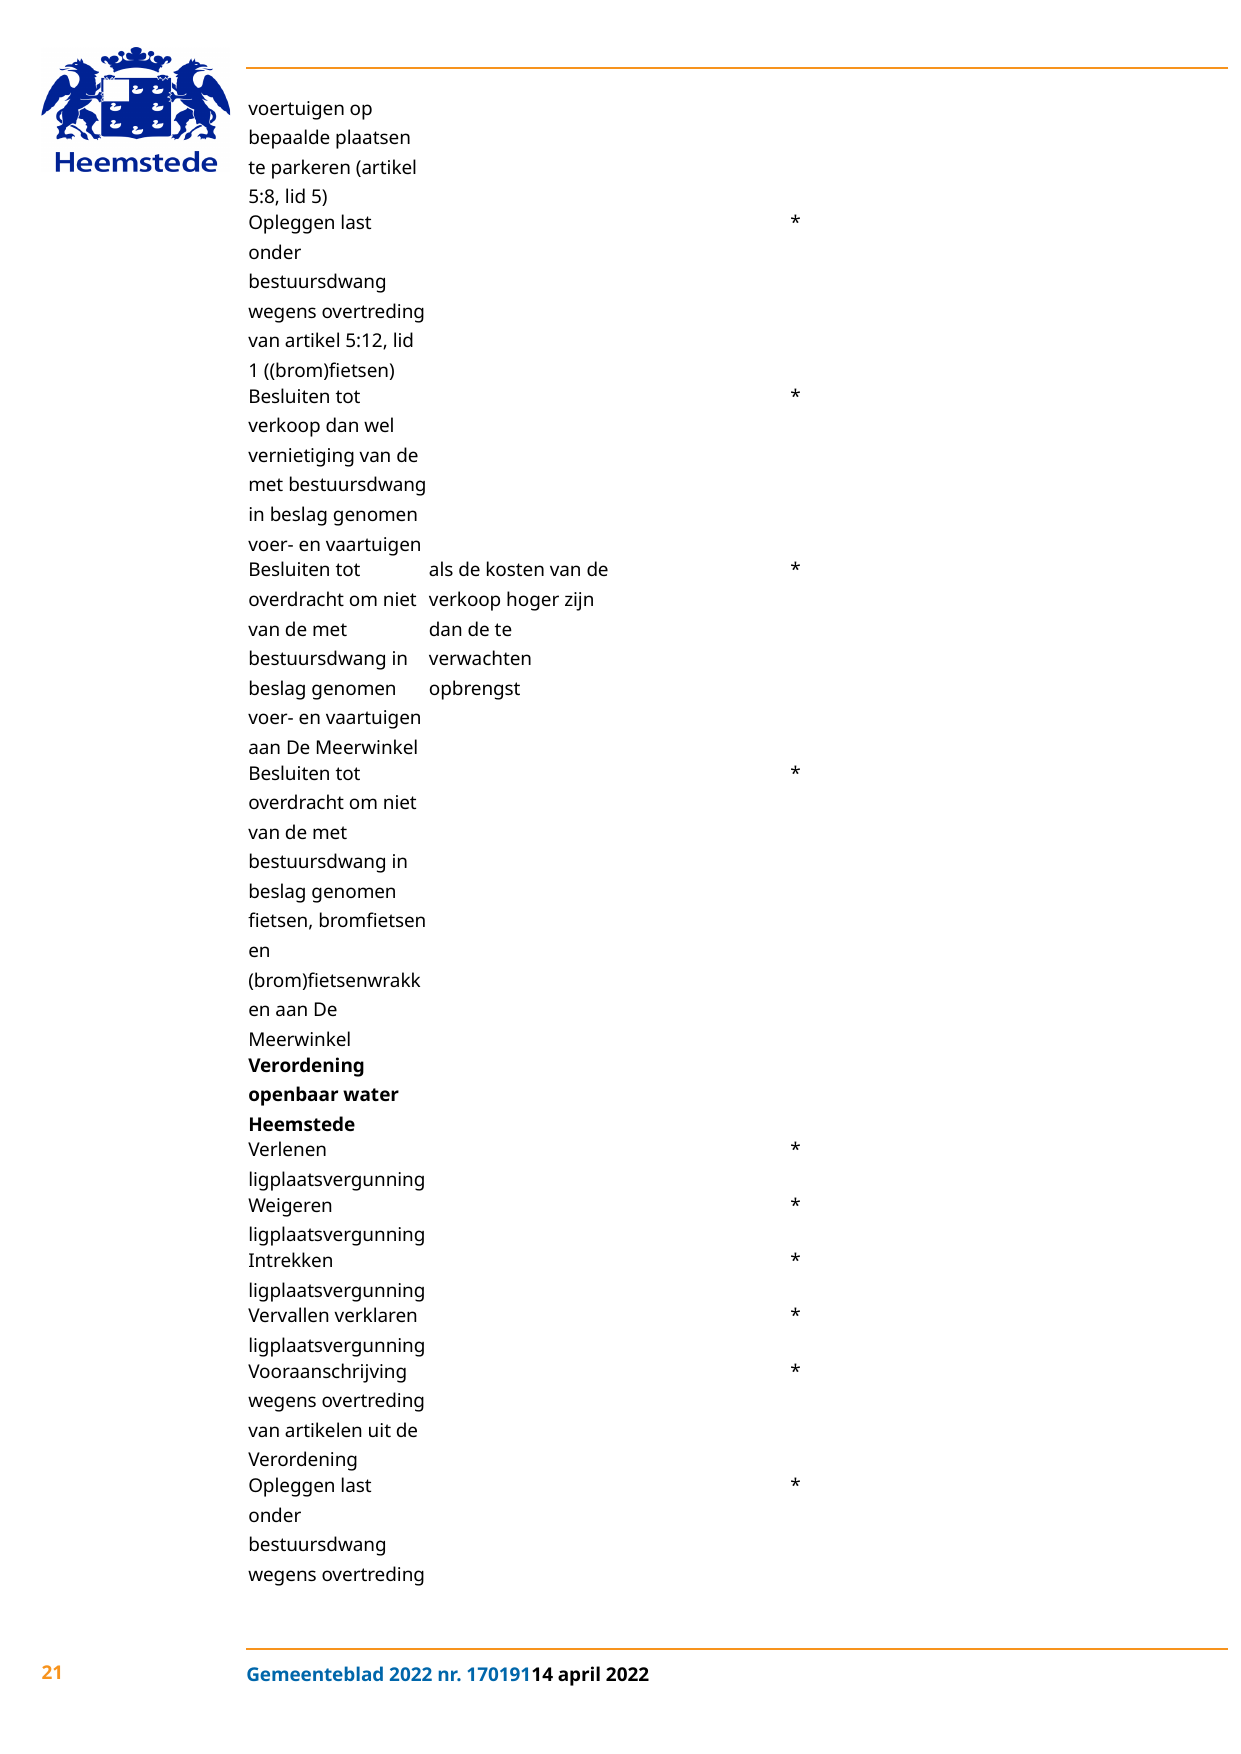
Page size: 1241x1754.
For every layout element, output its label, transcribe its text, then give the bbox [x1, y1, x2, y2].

table_cell Vooraanschrijving wegens overtreding van artikelen uit de Verordening [248, 1358, 429, 1472]
table_cell Besluiten tot overdracht om niet van de met bestuursdwang in beslag genomen voer- en vaartuigen aan De Meerwinkel [248, 557, 429, 760]
table_cell Verordening openbaar water Heemstede [248, 1052, 429, 1137]
table_cell [971, 1303, 1152, 1358]
table_cell als de kosten van de verkoop hoger zijn dan de te verwachten opbrengst [429, 557, 609, 760]
table_cell * [790, 1247, 971, 1303]
table_cell Verlenen ligplaatsvergunning [248, 1137, 429, 1192]
table_cell [971, 1052, 1152, 1137]
picture [41, 47, 231, 172]
table_cell [429, 383, 609, 557]
table_cell [971, 1192, 1152, 1247]
table_cell * [790, 1473, 971, 1587]
table_cell [609, 1137, 790, 1192]
table_cell [609, 1358, 790, 1472]
table_cell [429, 1052, 609, 1137]
table_cell [609, 557, 790, 760]
table_cell [971, 209, 1152, 383]
table_cell [609, 1247, 790, 1303]
table_cell [971, 1358, 1152, 1472]
table_cell [429, 1192, 609, 1247]
table_cell [609, 1052, 790, 1137]
table_cell [429, 95, 609, 209]
table_cell * [790, 383, 971, 557]
table_cell [971, 1473, 1152, 1587]
table_cell [971, 1137, 1152, 1192]
table_cell Opleggen last onder bestuursdwang wegens overtreding van artikel 5:12, lid 1 ((brom)fietsen) [248, 209, 429, 383]
table_cell * [790, 1192, 971, 1247]
table_cell [609, 760, 790, 1052]
table_cell Intrekken ligplaatsvergunning [248, 1247, 429, 1303]
table_cell * [790, 1358, 971, 1472]
table_cell [429, 1473, 609, 1587]
table_cell [609, 383, 790, 557]
table_cell * [790, 1303, 971, 1358]
table_cell [971, 1247, 1152, 1303]
table_cell [971, 557, 1152, 760]
table_cell Vervallen verklaren ligplaatsvergunning [248, 1303, 429, 1358]
table_cell [429, 1303, 609, 1358]
table_cell [609, 1303, 790, 1358]
table_cell Besluiten tot verkoop dan wel vernietiging van de met bestuursdwang in beslag genomen voer- en vaartuigen [248, 383, 429, 557]
table_cell [971, 95, 1152, 209]
table_cell * [790, 557, 971, 760]
table_cell [609, 209, 790, 383]
table_cell * [790, 209, 971, 383]
table_cell Besluiten tot overdracht om niet van de met bestuursdwang in beslag genomen fietsen, bromfietsen en (brom)fietsenwrakken aan De Meerwinkel [248, 760, 429, 1052]
table_cell [971, 383, 1152, 557]
table_cell [429, 209, 609, 383]
table_cell Weigeren ligplaatsvergunning [248, 1192, 429, 1247]
table_cell voertuigen op bepaalde plaatsen te parkeren (artikel 5:8, lid 5) [248, 95, 429, 209]
table_cell [609, 1473, 790, 1587]
table_cell [429, 1137, 609, 1192]
table_cell [971, 760, 1152, 1052]
table_cell * [790, 1137, 971, 1192]
table_cell [790, 95, 971, 209]
table_cell [609, 95, 790, 209]
table_cell [429, 1358, 609, 1472]
table_cell * [790, 760, 971, 1052]
table_cell [429, 760, 609, 1052]
table_cell [790, 1052, 971, 1137]
table_cell [609, 1192, 790, 1247]
table_cell [429, 1247, 609, 1303]
table_cell Opleggen last onder bestuursdwang wegens overtreding [248, 1473, 429, 1587]
